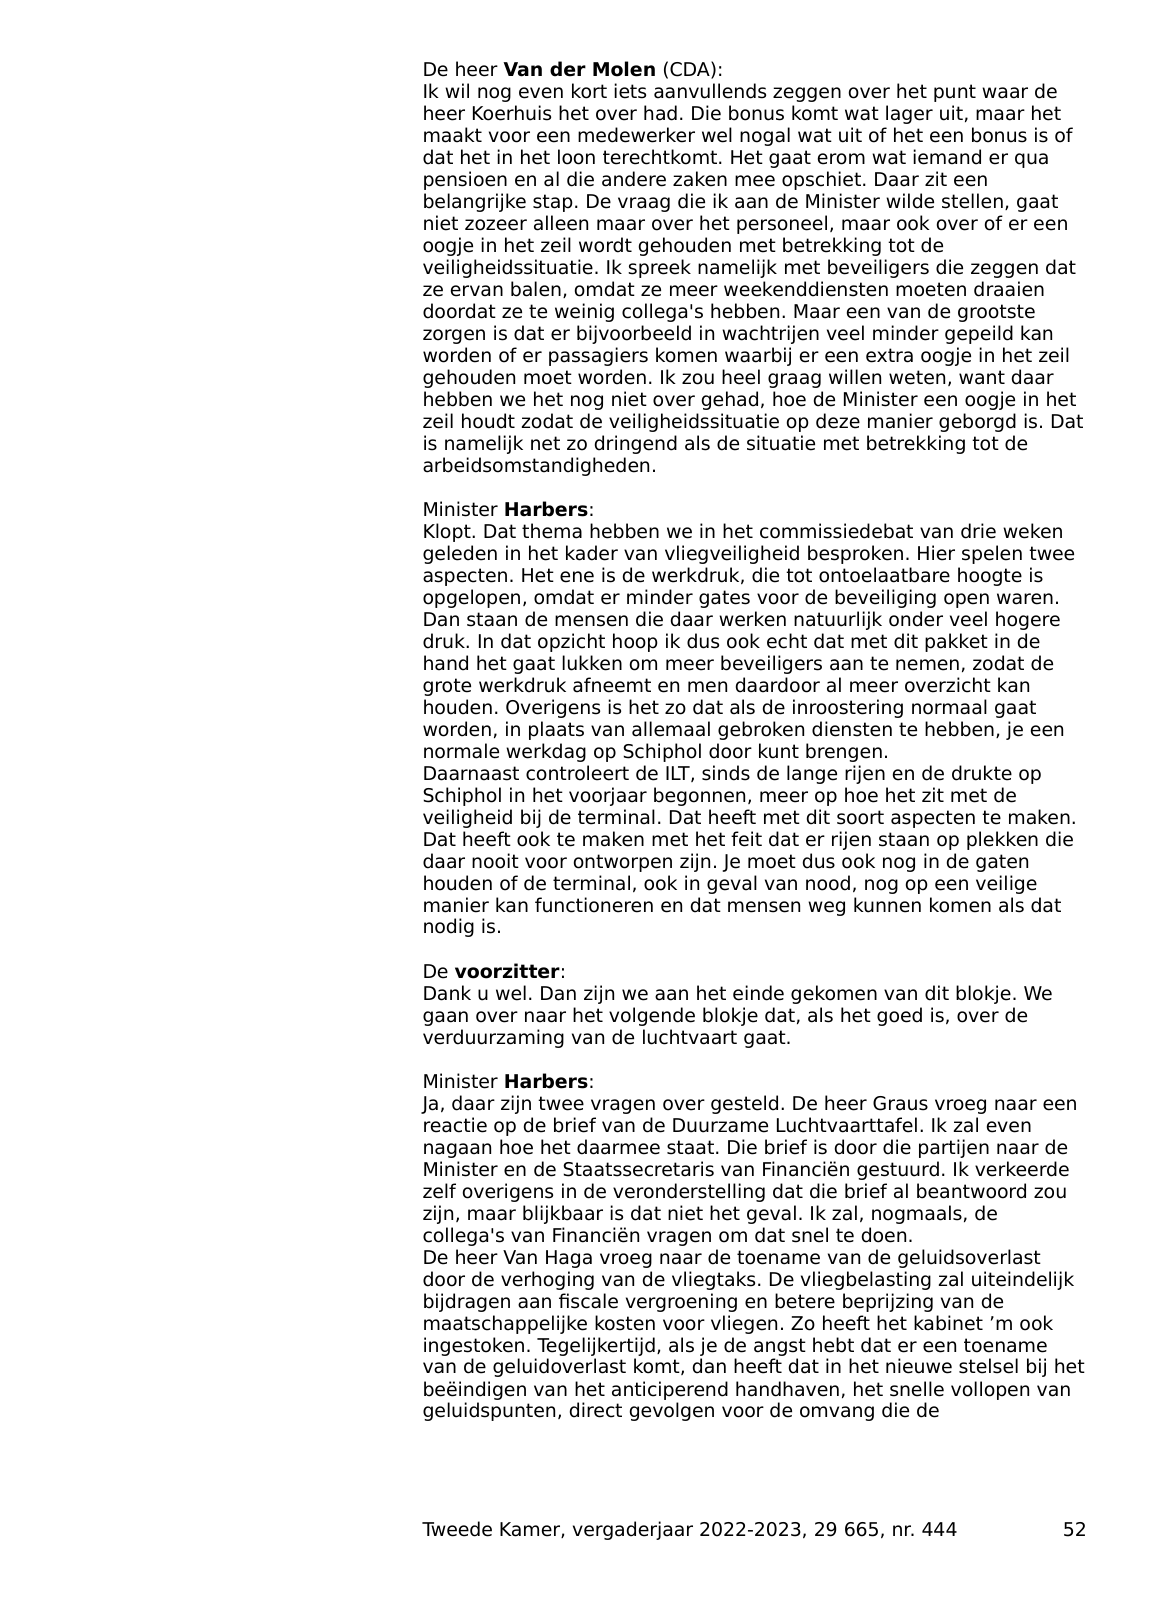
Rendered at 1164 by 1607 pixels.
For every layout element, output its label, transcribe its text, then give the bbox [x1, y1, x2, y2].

text De heer Van der Molen (CDA): [422, 59, 1087, 81]
text De heer Van Haga vroeg naar de toename van de geluidsoverlast door de verhoging van de vliegtaks. De vliegbelasting zal uiteindelijk bijdragen aan fiscale vergroening en betere beprijzing van de maatschappelijke kosten voor vliegen. Zo heeft het kabinet ’m ook ingestoken. Tegelijkertijd, als je de angst hebt dat er een toename van de geluidoverlast komt, dan heeft dat in het nieuwe stelsel bij het beëindigen van het anticiperend handhaven, het snelle vollopen van geluidspunten, direct gevolgen voor de omvang die de [422, 1247, 1087, 1422]
text Ik wil nog even kort iets aanvullends zeggen over het punt waar de heer Koerhuis het over had. Die bonus komt wat lager uit, maar het maakt voor een medewerker wel nogal wat uit of het een bonus is of dat het in het loon terechtkomt. Het gaat erom wat iemand er qua pensioen en al die andere zaken mee opschiet. Daar zit een belangrijke stap. De vraag die ik aan de Minister wilde stellen, gaat niet zozeer alleen maar over het personeel, maar ook over of er een oogje in het zeil wordt gehouden met betrekking tot de veiligheidssituatie. Ik spreek namelijk met beveiligers die zeggen dat ze ervan balen, omdat ze meer weekenddiensten moeten draaien doordat ze te weinig collega's hebben. Maar een van de grootste zorgen is dat er bijvoorbeeld in wachtrijen veel minder gepeild kan worden of er passagiers komen waarbij er een extra oogje in het zeil gehouden moet worden. Ik zou heel graag willen weten, want daar hebben we het nog niet over gehad, hoe de Minister een oogje in het zeil houdt zodat de veiligheidssituatie op deze manier geborgd is. Dat is namelijk net zo dringend als de situatie met betrekking tot de arbeidsomstandigheden. [422, 81, 1087, 477]
text Klopt. Dat thema hebben we in het commissiedebat van drie weken geleden in het kader van vliegveiligheid besproken. Hier spelen twee aspecten. Het ene is de werkdruk, die tot ontoelaatbare hoogte is opgelopen, omdat er minder gates voor de beveiliging open waren. Dan staan de mensen die daar werken natuurlijk onder veel hogere druk. In dat opzicht hoop ik dus ook echt dat met dit pakket in de hand het gaat lukken om meer beveiligers aan te nemen, zodat de grote werkdruk afneemt en men daardoor al meer overzicht kan houden. Overigens is het zo dat als de inroostering normaal gaat worden, in plaats van allemaal gebroken diensten te hebben, je een normale werkdag op Schiphol door kunt brengen. [422, 521, 1087, 763]
text Dank u wel. Dan zijn we aan het einde gekomen van dit blokje. We gaan over naar het volgende blokje dat, als het goed is, over de verduurzaming van de luchtvaart gaat. [422, 983, 1087, 1048]
text Minister Harbers: [422, 1071, 1087, 1093]
text De voorzitter: [422, 961, 1087, 983]
text Ja, daar zijn twee vragen over gesteld. De heer Graus vroeg naar een reactie op de brief van de Duurzame Luchtvaarttafel. Ik zal even nagaan hoe het daarmee staat. Die brief is door die partijen naar de Minister en de Staatssecretaris van Financiën gestuurd. Ik verkeerde zelf overigens in de veronderstelling dat die brief al beantwoord zou zijn, maar blijkbaar is dat niet het geval. Ik zal, nogmaals, de collega's van Financiën vragen om dat snel te doen. [422, 1093, 1087, 1247]
text Daarnaast controleert de ILT, sinds de lange rijen en de drukte op Schiphol in het voorjaar begonnen, meer op hoe het zit met de veiligheid bij de terminal. Dat heeft met dit soort aspecten te maken. Dat heeft ook te maken met het feit dat er rijen staan op plekken die daar nooit voor ontworpen zijn. Je moet dus ook nog in de gaten houden of de terminal, ook in geval van nood, nog op een veilige manier kan functioneren en dat mensen weg kunnen komen als dat nodig is. [422, 763, 1087, 938]
text Minister Harbers: [422, 499, 1087, 521]
